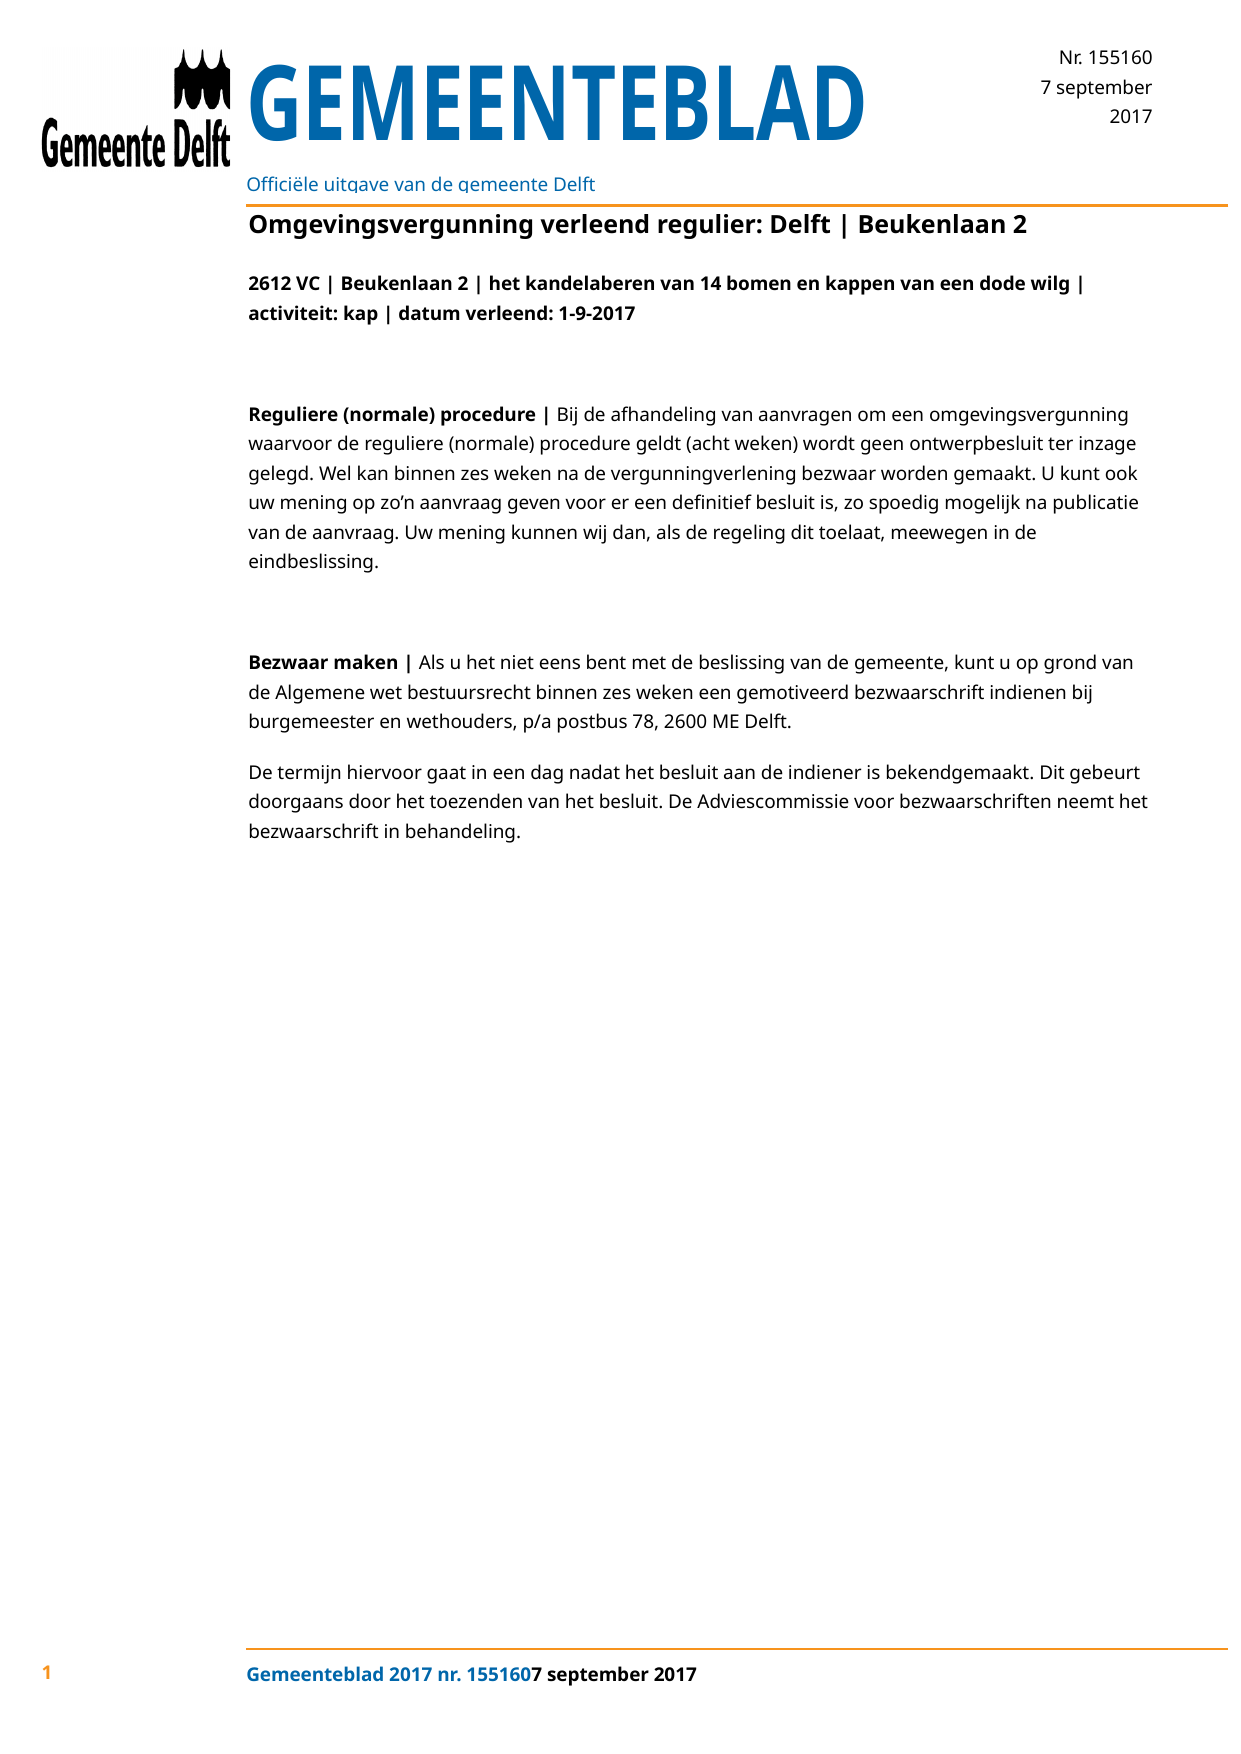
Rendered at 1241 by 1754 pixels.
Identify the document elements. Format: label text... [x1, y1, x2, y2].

text 2612 VC | Beukenlaan 2 | het kandelaberen van 14 bomen en kappen van een dode wilg | activiteit: kap | datum verleend: 1-9-2017 [248, 270, 1152, 326]
picture [41, 47, 231, 172]
text Omgevingsvergunning verleend regulier: Delft | Beukenlaan 2 [248, 207, 1152, 241]
text Bezwaar maken | Als u het niet eens bent met de beslissing van de gemeente, kunt u op grond van de Algemene wet bestuursrecht binnen zes weken een gemotiveerd bezwaarschrift indienen bij burgemeester en wethouders, p/a postbus 78, 2600 ME Delft. [248, 649, 1152, 734]
text Reguliere (normale) procedure | Bij de afhandeling van aanvragen om een omgevingsvergunning waarvoor de reguliere (normale) procedure geldt (acht weken) wordt geen ontwerpbesluit ter inzage gelegd. Wel kan binnen zes weken na de vergunningverlening bezwaar worden gemaakt. U kunt ook uw mening op zo’n aanvraag geven voor er een definitief besluit is, zo spoedig mogelijk na publicatie van de aanvraag. Uw mening kunnen wij dan, als de regeling dit toelaat, meewegen in de eindbeslissing. [248, 401, 1152, 574]
text De termijn hiervoor gaat in een dag nadat het besluit aan de indiener is bekendgemaakt. Dit gebeurt doorgaans door het toezenden van het besluit. De Adviescommissie voor bezwaarschriften neemt het bezwaarschrift in behandeling. [248, 759, 1152, 844]
